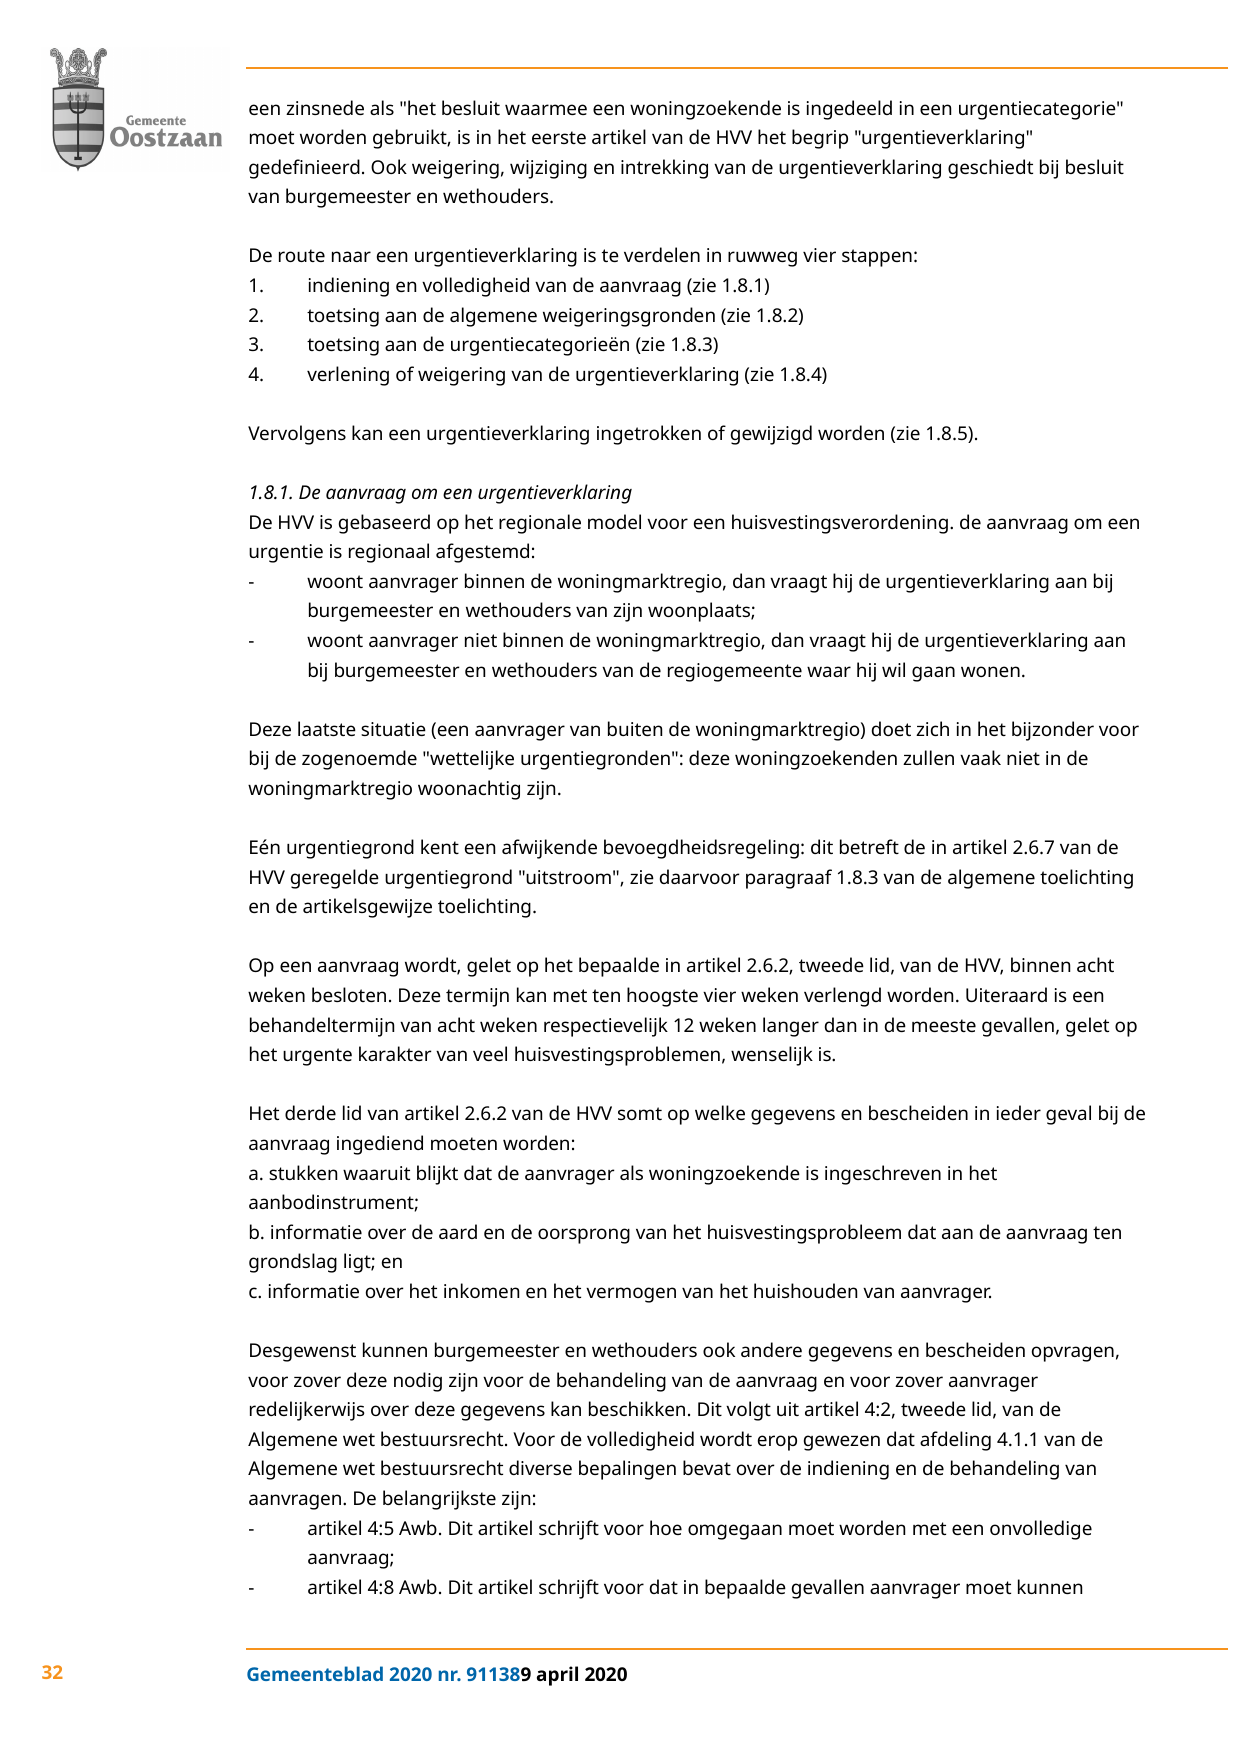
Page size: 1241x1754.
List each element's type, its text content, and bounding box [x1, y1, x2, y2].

text De route naar een urgentieverklaring is te verdelen in ruwweg vier stappen: [248, 243, 1152, 268]
text Desgewenst kunnen burgemeester en wethouders ook andere gegevens en bescheiden opvragen, voor zover deze nodig zijn voor de behandeling van de aanvraag en voor zover aanvrager redelijkerwijs over deze gegevens kan beschikken. Dit volgt uit artikel 4:2, tweede lid, van de Algemene wet bestuursrecht. Voor de volledigheid wordt erop gewezen dat afdeling 4.1.1 van de Algemene wet bestuursrecht diverse bepalingen bevat over de indiening en de behandeling van aanvragen. De belangrijkste zijn: [248, 1337, 1152, 1511]
text Deze laatste situatie (een aanvrager van buiten de woningmarktregio) doet zich in het bijzonder voor bij de zogenoemde "wettelijke urgentiegronden": deze woningzoekenden zullen vaak niet in de woningmarktregio woonachtig zijn. [248, 716, 1152, 801]
list toetsing aan de urgentiecategorieën (zie 1.8.3) [248, 331, 1152, 357]
text Vervolgens kan een urgentieverklaring ingetrokken of gewijzigd worden (zie 1.8.5). [248, 420, 1152, 446]
picture [41, 47, 231, 172]
list indiening en volledigheid van de aanvraag (zie 1.8.1) [248, 272, 1152, 298]
text Eén urgentiegrond kent een afwijkende bevoegdheidsregeling: dit betreft de in artikel 2.6.7 van de HVV geregelde urgentiegrond "uitstroom", zie daarvoor paragraaf 1.8.3 van de algemene toelichting en de artikelsgewijze toelichting. [248, 834, 1152, 919]
text c. informatie over het inkomen en het vermogen van het huishouden van aanvrager. [248, 1278, 1152, 1304]
list verlening of weigering van de urgentieverklaring (zie 1.8.4) [248, 361, 1152, 387]
list woont aanvrager niet binnen de woningmarktregio, dan vraagt hij de urgentieverklaring aan bij burgemeester en wethouders van de regiogemeente waar hij wil gaan wonen. [248, 627, 1152, 683]
text een zinsnede als "het besluit waarmee een woningzoekende is ingedeeld in een urgentiecategorie" moet worden gebruikt, is in het eerste artikel van de HVV het begrip "urgentieverklaring" gedefinieerd. Ook weigering, wijziging en intrekking van de urgentieverklaring geschiedt bij besluit van burgemeester en wethouders. [248, 95, 1152, 209]
list woont aanvrager binnen de woningmarktregio, dan vraagt hij de urgentieverklaring aan bij burgemeester en wethouders van zijn woonplaats; [248, 568, 1152, 623]
text Op een aanvraag wordt, gelet op het bepaalde in artikel 2.6.2, tweede lid, van de HVV, binnen acht weken besloten. Deze termijn kan met ten hoogste vier weken verlengd worden. Uiteraard is een behandeltermijn van acht weken respectievelijk 12 weken langer dan in de meeste gevallen, gelet op het urgente karakter van veel huisvestingsproblemen, wenselijk is. [248, 953, 1152, 1067]
text b. informatie over de aard en de oorsprong van het huisvestingsprobleem dat aan de aanvraag ten grondslag ligt; en [248, 1219, 1152, 1274]
list artikel 4:8 Awb. Dit artikel schrijft voor dat in bepaalde gevallen aanvrager moet kunnen [248, 1574, 1152, 1600]
text 1.8.1. De aanvraag om een urgentieverklaring [248, 479, 1152, 505]
text a. stukken waaruit blijkt dat de aanvrager als woningzoekende is ingeschreven in het aanbodinstrument; [248, 1160, 1152, 1215]
text Het derde lid van artikel 2.6.2 van de HVV somt op welke gegevens en bescheiden in ieder geval bij de aanvraag ingediend moeten worden: [248, 1101, 1152, 1156]
list toetsing aan de algemene weigeringsgronden (zie 1.8.2) [248, 302, 1152, 328]
text De HVV is gebaseerd op het regionale model voor een huisvestingsverordening. de aanvraag om een urgentie is regionaal afgestemd: [248, 509, 1152, 564]
list artikel 4:5 Awb. Dit artikel schrijft voor hoe omgegaan moet worden met een onvolledige aanvraag; [248, 1515, 1152, 1570]
